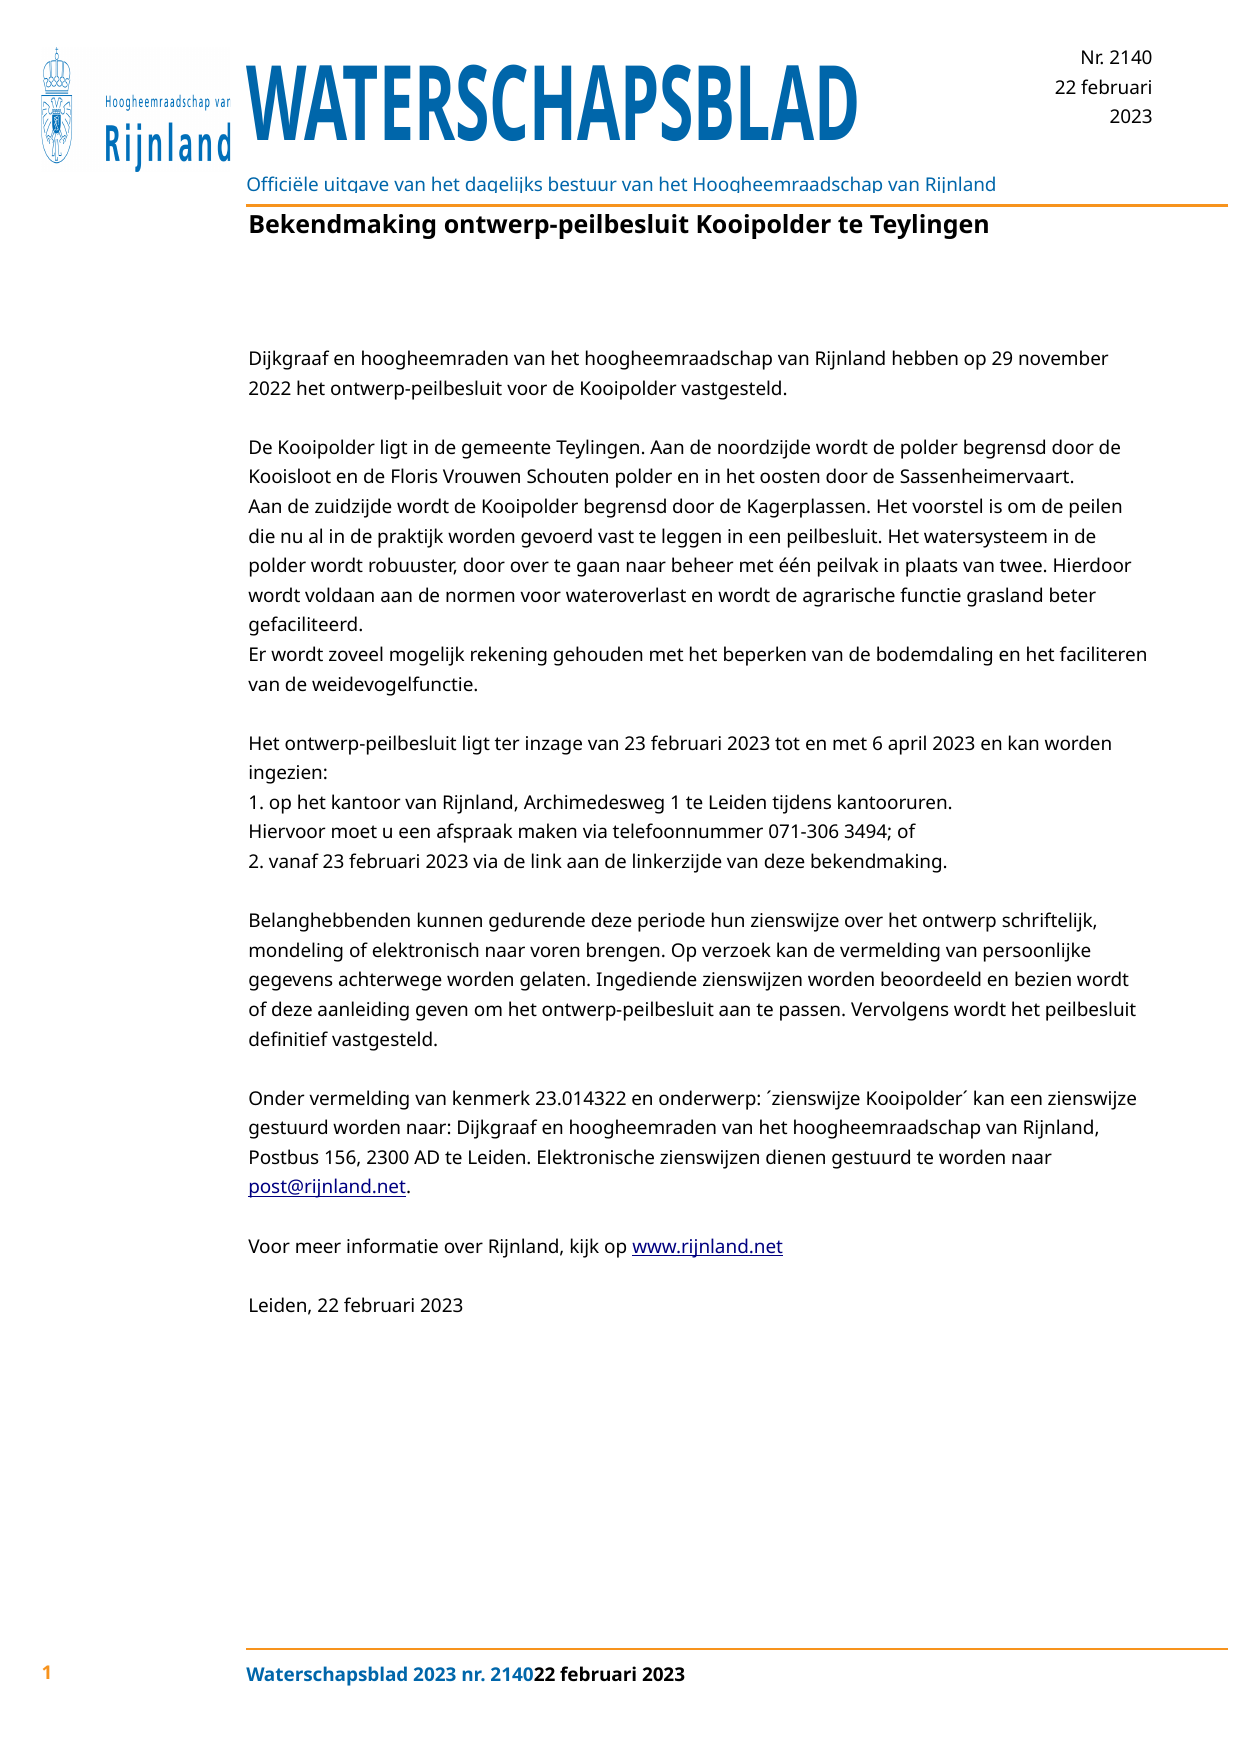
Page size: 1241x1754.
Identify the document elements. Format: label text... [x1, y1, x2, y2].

text Het ontwerp-peilbesluit ligt ter inzage van 23 februari 2023 tot en met 6 april 2023 en kan worden ingezien: [248, 730, 1152, 785]
text De Kooipolder ligt in de gemeente Teylingen. Aan de noordzijde wordt de polder begrensd door de Kooisloot en de Floris Vrouwen Schouten polder en in het oosten door de Sassenheimervaart. [248, 434, 1152, 489]
text Er wordt zoveel mogelijk rekening gehouden met het beperken van de bodemdaling en het faciliteren van de weidevogelfunctie. [248, 641, 1152, 696]
text Aan de zuidzijde wordt de Kooipolder begrensd door de Kagerplassen. Het voorstel is om de peilen die nu al in de praktijk worden gevoerd vast te leggen in een peilbesluit. Het watersysteem in de polder wordt robuuster, door over te gaan naar beheer met één peilvak in plaats van twee. Hierdoor wordt voldaan aan de normen voor wateroverlast en wordt de agrarische functie grasland beter gefaciliteerd. [248, 493, 1152, 637]
text 2. vanaf 23 februari 2023 via de link aan de linkerzijde van deze bekendmaking. [248, 848, 1152, 874]
text Bekendmaking ontwerp-peilbesluit Kooipolder te Teylingen [248, 207, 1152, 241]
text Onder vermelding van kenmerk 23.014322 en onderwerp: ´zienswijze Kooipolder´ kan een zienswijze gestuurd worden naar: Dijkgraaf en hoogheemraden van het hoogheemraadschap van Rijnland, Postbus 156, 2300 AD te Leiden. Elektronische zienswijzen dienen gestuurd te worden naar post@rijnland.net. [248, 1085, 1152, 1199]
picture [41, 47, 231, 172]
text Hiervoor moet u een afspraak maken via telefoonnummer 071-306 3494; of [248, 819, 1152, 844]
text 1. op het kantoor van Rijnland, Archimedesweg 1 te Leiden tijdens kantooruren. [248, 789, 1152, 815]
text Dijkgraaf en hoogheemraden van het hoogheemraadschap van Rijnland hebben op 29 november 2022 het ontwerp-peilbesluit voor de Kooipolder vastgesteld. [248, 345, 1152, 401]
text Voor meer informatie over Rijnland, kijk op www.rijnland.net [248, 1233, 1152, 1258]
text Leiden, 22 februari 2023 [248, 1292, 1152, 1318]
text Belanghebbenden kunnen gedurende deze periode hun zienswijze over het ontwerp schriftelijk, mondeling of elektronisch naar voren brengen. Op verzoek kan de vermelding van persoonlijke gegevens achterwege worden gelaten. Ingediende zienswijzen worden beoordeeld en bezien wordt of deze aanleiding geven om het ontwerp-peilbesluit aan te passen. Vervolgens wordt het peilbesluit definitief vastgesteld. [248, 907, 1152, 1051]
